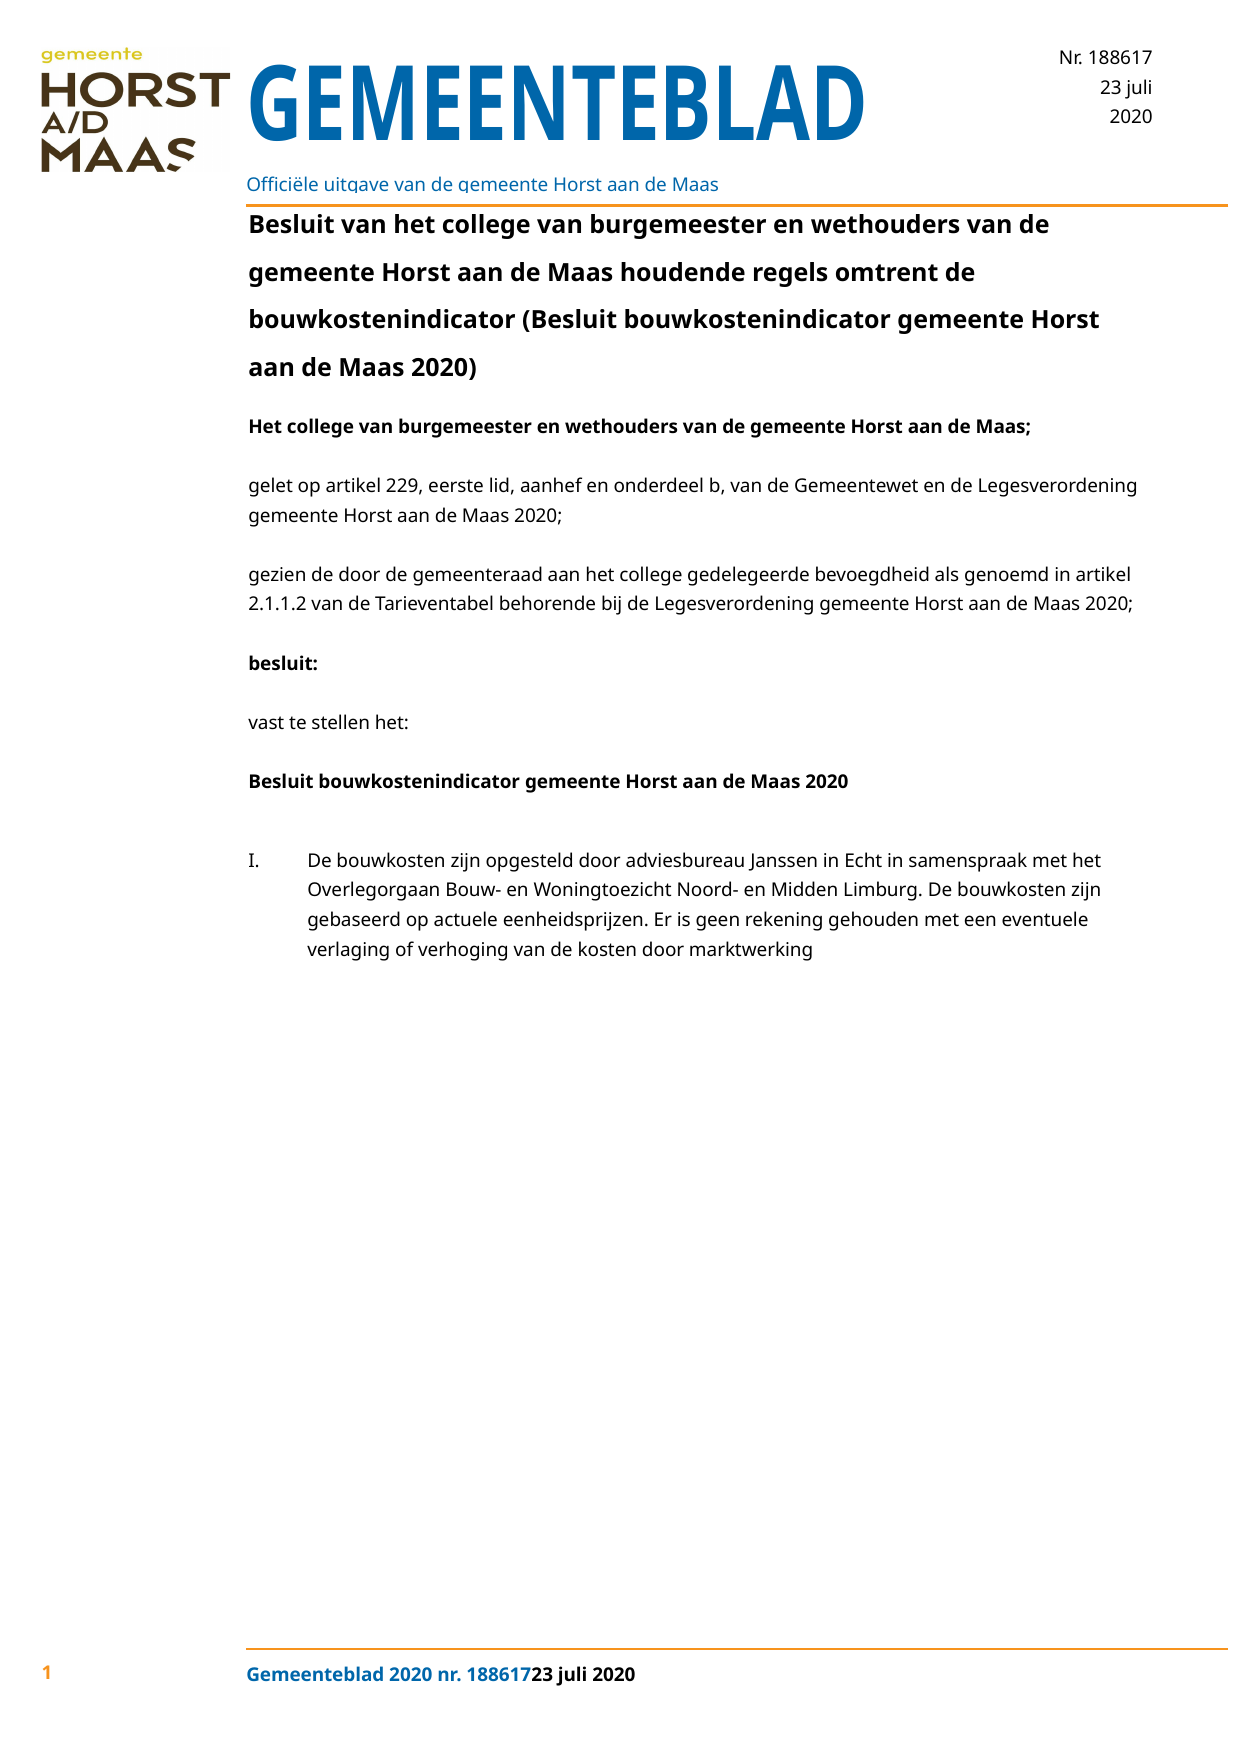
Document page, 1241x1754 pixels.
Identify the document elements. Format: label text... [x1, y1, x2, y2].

text Besluit van het college van burgemeester en wethouders van de gemeente Horst aan de Maas houdende regels omtrent de bouwkostenindicator (Besluit bouwkostenindicator gemeente Horst aan de Maas 2020) [248, 207, 1152, 384]
text Besluit bouwkostenindicator gemeente Horst aan de Maas 2020 [248, 768, 1152, 794]
text vast te stellen het: [248, 709, 1152, 735]
text gelet op artikel 229, eerste lid, aanhef en onderdeel b, van de Gemeentewet en de Legesverordening gemeente Horst aan de Maas 2020; [248, 472, 1152, 528]
text besluit: [248, 650, 1152, 676]
picture [41, 47, 231, 172]
list De bouwkosten zijn opgesteld door adviesbureau Janssen in Echt in samenspraak met het Overlegorgaan Bouw- en Woningtoezicht Noord- en Midden Limburg. De bouwkosten zijn gebaseerd op actuele eenheidsprijzen. Er is geen rekening gehouden met een eventuele verlaging of verhoging van de kosten door marktwerking [248, 847, 1152, 961]
text gezien de door de gemeenteraad aan het college gedelegeerde bevoegdheid als genoemd in artikel 2.1.1.2 van de Tarieventabel behorende bij de Legesverordening gemeente Horst aan de Maas 2020; [248, 561, 1152, 616]
text Het college van burgemeester en wethouders van de gemeente Horst aan de Maas; [248, 413, 1152, 439]
